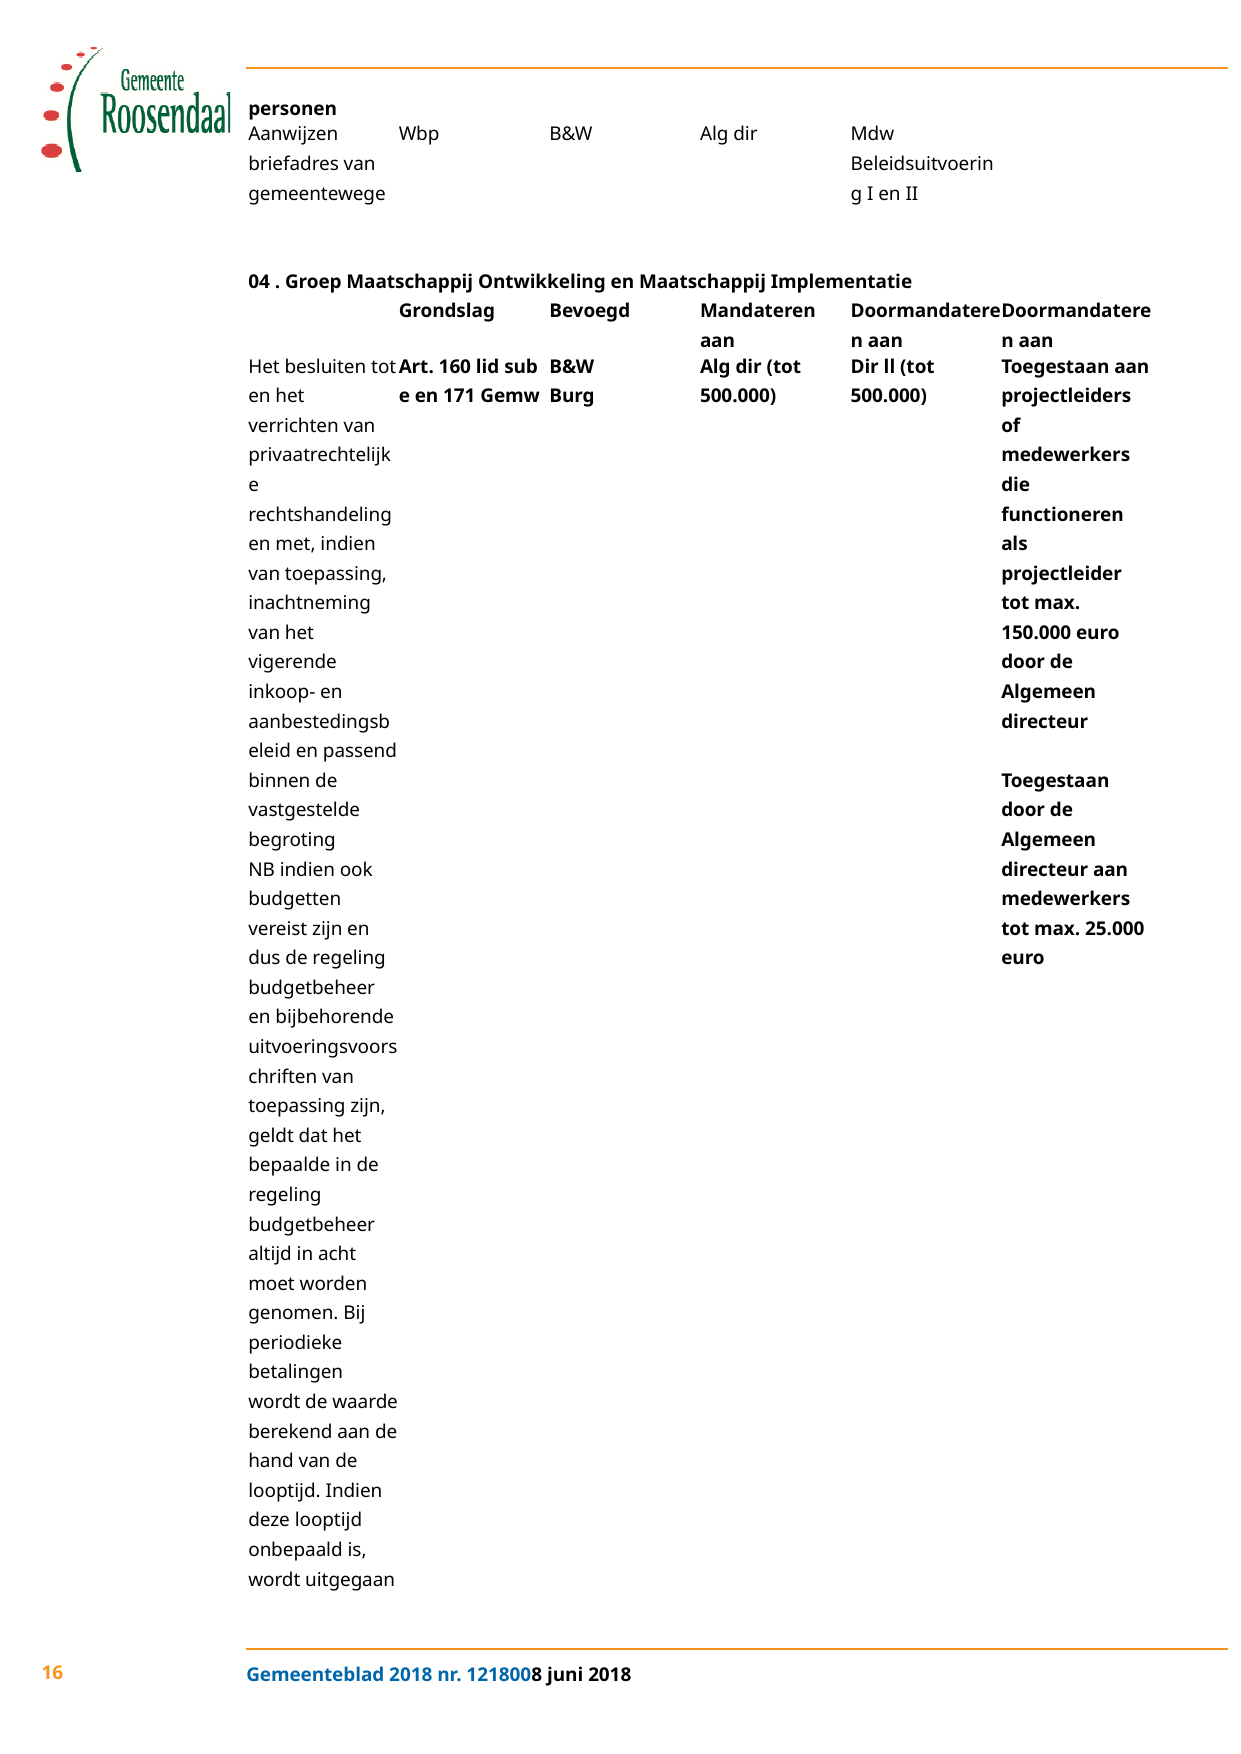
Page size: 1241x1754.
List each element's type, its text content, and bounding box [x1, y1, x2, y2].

table_cell personen [248, 95, 398, 121]
table_cell Aanwijzen briefadres van gemeentewege [248, 121, 398, 205]
table_cell [850, 95, 1001, 121]
table_cell [700, 95, 850, 121]
table_cell [1001, 121, 1152, 205]
table_header Doormandateren aan [850, 298, 1001, 353]
table_header [248, 298, 398, 353]
table_cell Het besluiten tot en het verrichten van privaatrechtelijke rechtshandelingen met, indien van toepassing, inachtneming van het vigerende inkoop- en aanbestedingsbeleid en passend binnen de vastgestelde begroting NB indien ook budgetten vereist zijn en dus de regeling budgetbeheer en bijbehorende uitvoeringsvoorschriften van toepassing zijn, geldt dat het bepaalde in de regeling budgetbeheer altijd in acht moet worden genomen. Bij periodieke betalingen wordt de waarde berekend aan de hand van de looptijd. Indien deze looptijd onbepaald is, wordt uitgegaan [248, 353, 398, 1591]
table_cell [549, 95, 700, 121]
table_cell Alg dir (tot 500.000) [700, 353, 850, 1591]
table_cell B&W [549, 121, 700, 205]
table_cell Mdw Beleidsuitvoering I en II [850, 121, 1001, 205]
table_header Bevoegd [549, 298, 700, 353]
table_cell Dir ll (tot 500.000) [850, 353, 1001, 1591]
picture [41, 47, 231, 172]
table_header Mandateren aan [700, 298, 850, 353]
table_header Doormandateren aan [1001, 298, 1152, 353]
table_header Grondslag [399, 298, 549, 353]
table_cell [399, 95, 549, 121]
table_cell [1001, 95, 1152, 121]
text 04 . Groep Maatschappij Ontwikkeling en Maatschappij Implementatie [248, 268, 1152, 293]
table_cell Art. 160 lid sub e en 171 Gemw [399, 353, 549, 1591]
table_cell Toegestaan aan projectleiders of medewerkers die functioneren als projectleider tot max. 150.000 euro door de Algemeen directeur Toegestaan door de Algemeen directeur aan medewerkers tot max. 25.000 euro [1001, 353, 1152, 1591]
table_cell Wbp [399, 121, 549, 205]
table_cell B&W Burg [549, 353, 700, 1591]
table_cell Alg dir [700, 121, 850, 205]
